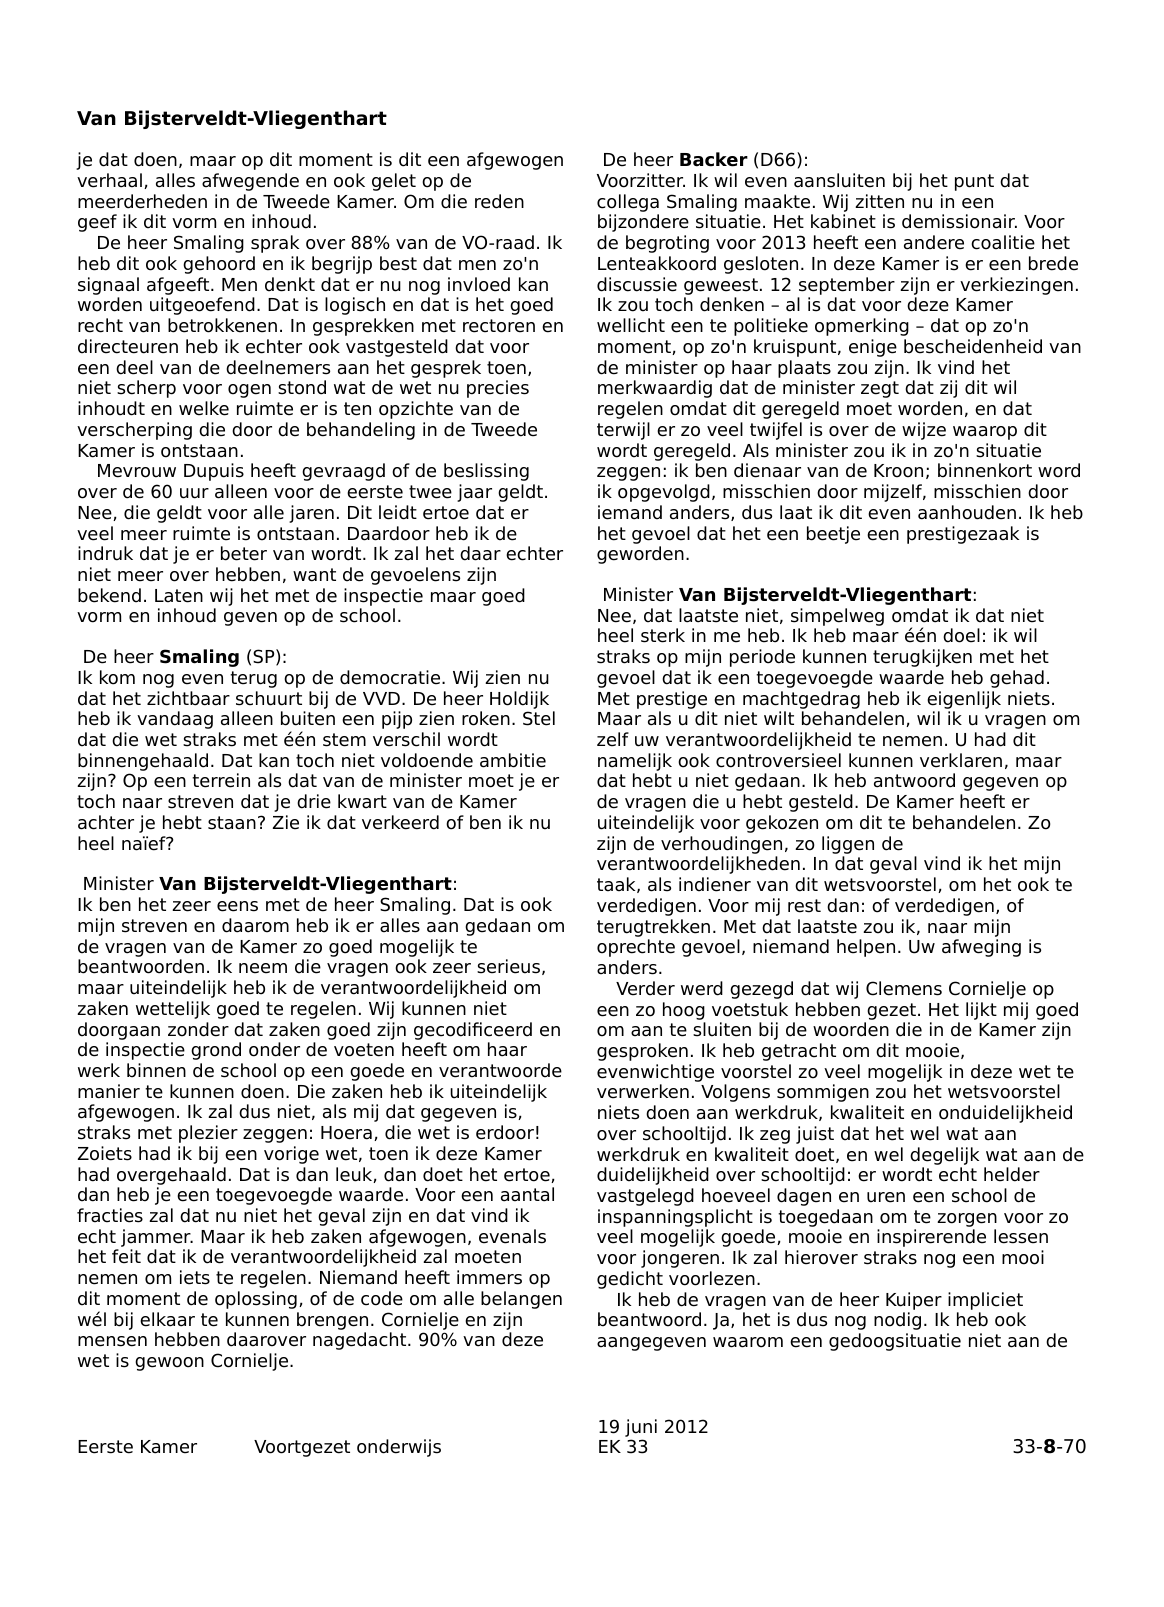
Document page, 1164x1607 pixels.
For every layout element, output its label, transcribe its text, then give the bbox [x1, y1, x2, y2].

text Nee, dat laatste niet, simpelweg omdat ik dat niet heel sterk in me heb. Ik heb maar één doel: ik wil straks op mijn periode kunnen terugkijken met het gevoel dat ik een toegevoegde waarde heb gehad. Met prestige en machtgedrag heb ik eigenlijk niets. Maar als u dit niet wilt behandelen, wil ik u vragen om zelf uw verantwoordelijkheid te nemen. U had dit namelijk ook controversieel kunnen verklaren, maar dat hebt u niet gedaan. Ik heb antwoord gegeven op de vragen die u hebt gesteld. De Kamer heeft er uiteindelijk voor gekozen om dit te behandelen. Zo zijn de verhoudingen, zo liggen de verantwoordelijkheden. In dat geval vind ik het mijn taak, als indiener van dit wetsvoorstel, om het ook te verdedigen. Voor mij rest dan: of verdedigen, of terugtrekken. Met dat laatste zou ik, naar mijn oprechte gevoel, niemand helpen. Uw afweging is anders. [596, 606, 1087, 979]
text Voorzitter. Ik wil even aansluiten bij het punt dat collega Smaling maakte. Wij zitten nu in een bijzondere situatie. Het kabinet is demissionair. Voor de begroting voor 2013 heeft een andere coalitie het Lenteakkoord gesloten. In deze Kamer is er een brede discussie geweest. 12 september zijn er verkiezingen. Ik zou toch denken – al is dat voor deze Kamer wellicht een te politieke opmerking – dat op zo'n moment, op zo'n kruispunt, enige bescheidenheid van de minister op haar plaats zou zijn. Ik vind het merkwaardig dat de minister zegt dat zij dit wil regelen omdat dit geregeld moet worden, en dat terwijl er zo veel twijfel is over de wijze waarop dit wordt geregeld. Als minister zou ik in zo'n situatie zeggen: ik ben dienaar van de Kroon; binnenkort word ik opgevolgd, misschien door mijzelf, misschien door iemand anders, dus laat ik dit even aanhouden. Ik heb het gevoel dat het een beetje een prestigezaak is geworden. [596, 171, 1087, 565]
text Ik ben het zeer eens met de heer Smaling. Dat is ook mijn streven en daarom heb ik er alles aan gedaan om de vragen van de Kamer zo goed mogelijk te beantwoorden. Ik neem die vragen ook zeer serieus, maar uiteindelijk heb ik de verantwoordelijkheid om zaken wettelijk goed te regelen. Wij kunnen niet doorgaan zonder dat zaken goed zijn gecodificeerd en de inspectie grond onder de voeten heeft om haar werk binnen de school op een goede en verantwoorde manier te kunnen doen. Die zaken heb ik uiteindelijk afgewogen. Ik zal dus niet, als mij dat gegeven is, straks met plezier zeggen: Hoera, die wet is erdoor! Zoiets had ik bij een vorige wet, toen ik deze Kamer had overgehaald. Dat is dan leuk, dan doet het ertoe, dan heb je een toegevoegde waarde. Voor een aantal fracties zal dat nu niet het geval zijn en dat vind ik echt jammer. Maar ik heb zaken afgewogen, evenals het feit dat ik de verantwoordelijkheid zal moeten nemen om iets te regelen. Niemand heeft immers op dit moment de oplossing, of de code om alle belangen wél bij elkaar te kunnen brengen. Cornielje en zijn mensen hebben daarover nagedacht. 90% van deze wet is gewoon Cornielje. [77, 895, 567, 1372]
text De heer Backer (D66): [596, 150, 1087, 171]
text Ik heb de vragen van de heer Kuiper impliciet beantwoord. Ja, het is dus nog nodig. Ik heb ook aangegeven waarom een gedoogsituatie niet aan de [596, 1289, 1087, 1352]
text De heer Smaling (SP): [77, 647, 567, 668]
text Minister Van Bijsterveldt-Vliegenthart: [596, 585, 1087, 606]
text Mevrouw Dupuis heeft gevraagd of de beslissing over de 60 uur alleen voor de eerste twee jaar geldt. Nee, die geldt voor alle jaren. Dit leidt ertoe dat er veel meer ruimte is ontstaan. Daardoor heb ik de indruk dat je er beter van wordt. Ik zal het daar echter niet meer over hebben, want de gevoelens zijn bekend. Laten wij het met de inspectie maar goed vorm en inhoud geven op de school. [77, 461, 567, 627]
text De heer Smaling sprak over 88% van de VO-raad. Ik heb dit ook gehoord en ik begrijp best dat men zo'n signaal afgeeft. Men denkt dat er nu nog invloed kan worden uitgeoefend. Dat is logisch en dat is het goed recht van betrokkenen. In gesprekken met rectoren en directeuren heb ik echter ook vastgesteld dat voor een deel van de deelnemers aan het gesprek toen, niet scherp voor ogen stond wat de wet nu precies inhoudt en welke ruimte er is ten opzichte van de verscherping die door de behandeling in de Tweede Kamer is ontstaan. [77, 233, 567, 461]
text je dat doen, maar op dit moment is dit een afgewogen verhaal, alles afwegende en ook gelet op de meerderheden in de Tweede Kamer. Om die reden geef ik dit vorm en inhoud. [77, 150, 567, 233]
text Ik kom nog even terug op de democratie. Wij zien nu dat het zichtbaar schuurt bij de VVD. De heer Holdijk heb ik vandaag alleen buiten een pijp zien roken. Stel dat die wet straks met één stem verschil wordt binnengehaald. Dat kan toch niet voldoende ambitie zijn? Op een terrein als dat van de minister moet je er toch naar streven dat je drie kwart van de Kamer achter je hebt staan? Zie ik dat verkeerd of ben ik nu heel naïef? [77, 668, 567, 854]
text Minister Van Bijsterveldt-Vliegenthart: [77, 874, 567, 895]
text Verder werd gezegd dat wij Clemens Cornielje op een zo hoog voetstuk hebben gezet. Het lijkt mij goed om aan te sluiten bij de woorden die in de Kamer zijn gesproken. Ik heb getracht om dit mooie, evenwichtige voorstel zo veel mogelijk in deze wet te verwerken. Volgens sommigen zou het wetsvoorstel niets doen aan werkdruk, kwaliteit en onduidelijkheid over schooltijd. Ik zeg juist dat het wel wat aan werkdruk en kwaliteit doet, en wel degelijk wat aan de duidelijkheid over schooltijd: er wordt echt helder vastgelegd hoeveel dagen en uren een school de inspanningsplicht is toegedaan om te zorgen voor zo veel mogelijk goede, mooie en inspirerende lessen voor jongeren. Ik zal hierover straks nog een mooi gedicht voorlezen. [596, 979, 1087, 1289]
